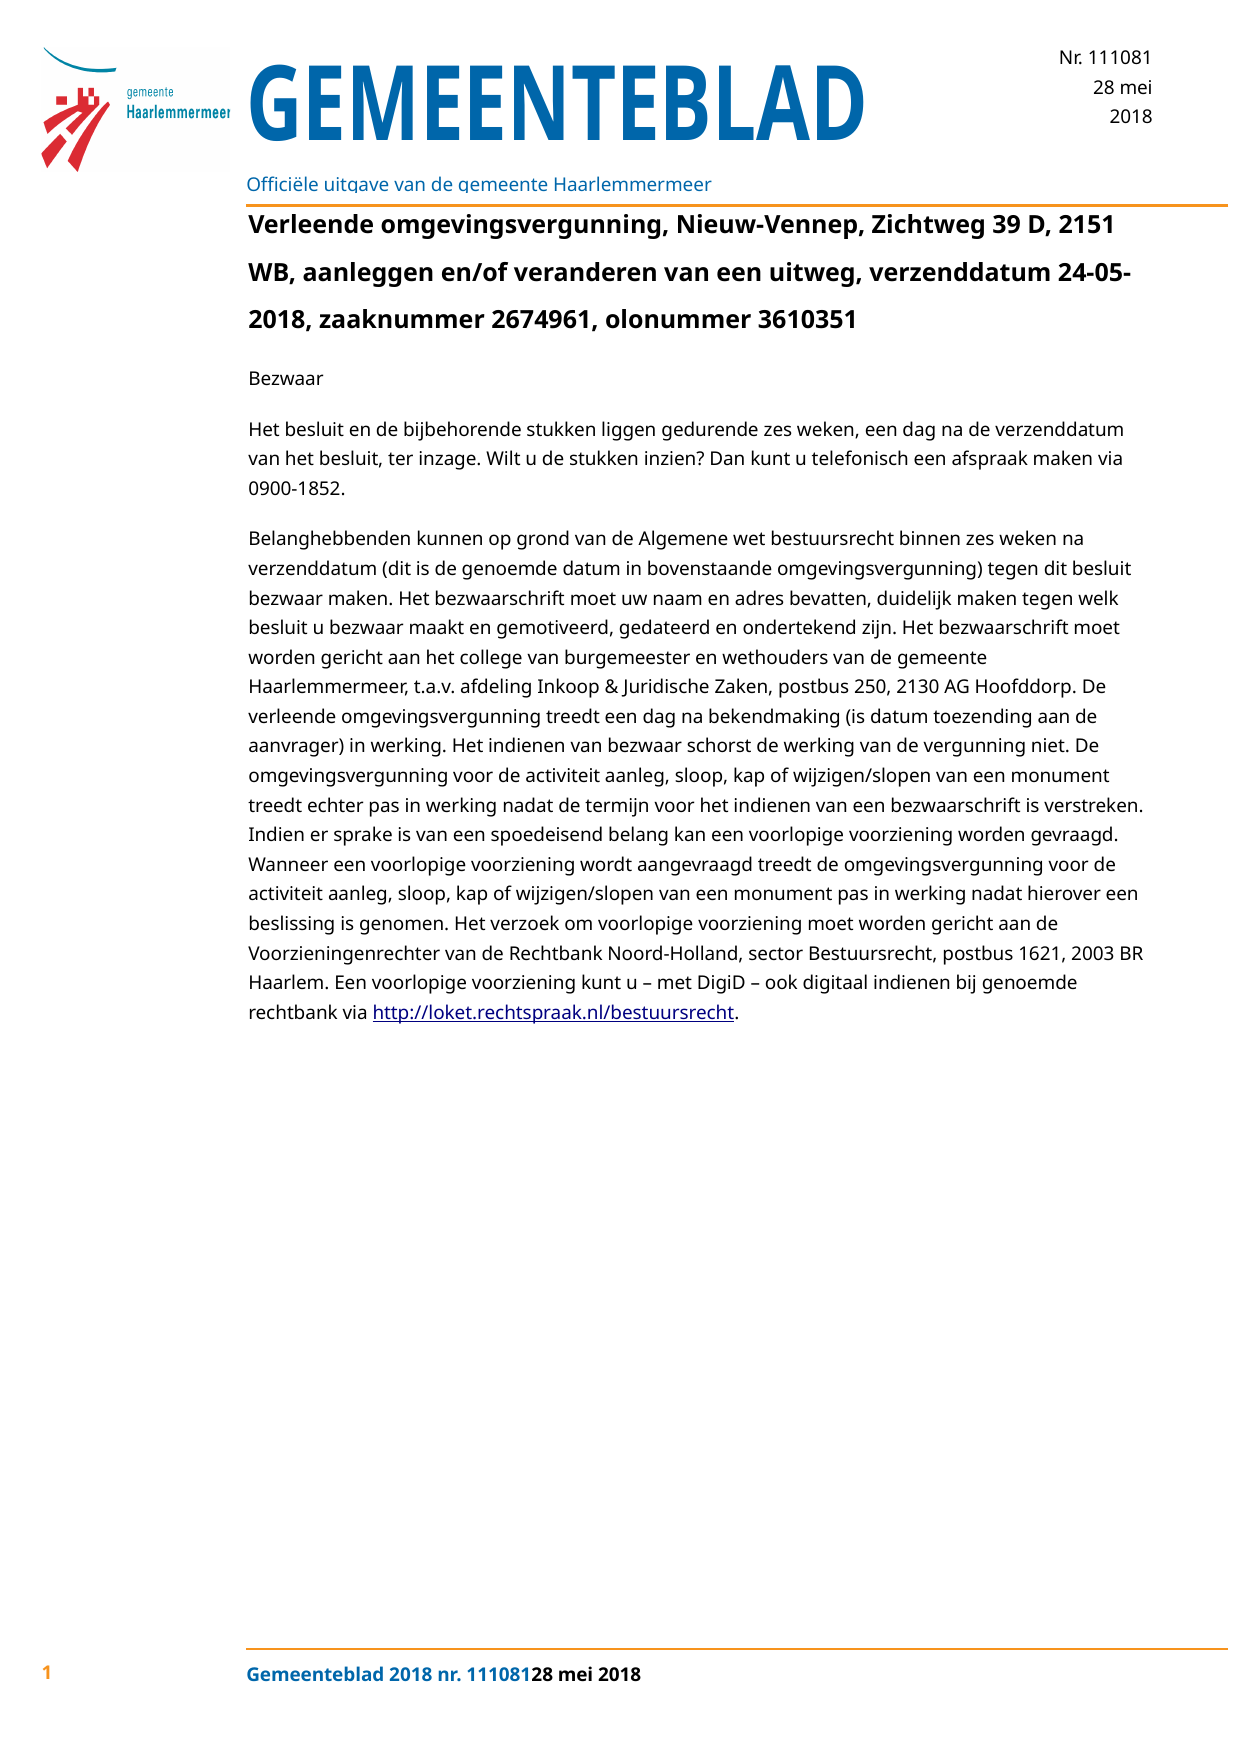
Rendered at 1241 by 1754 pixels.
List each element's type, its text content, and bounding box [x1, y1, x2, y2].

text Bezwaar [248, 366, 1152, 391]
picture [41, 47, 231, 172]
text Het besluit en de bijbehorende stukken liggen gedurende zes weken, een dag na de verzenddatum van het besluit, ter inzage. Wilt u de stukken inzien? Dan kunt u telefonisch een afspraak maken via 0900-1852. [248, 416, 1152, 501]
text Verleende omgevingsvergunning, Nieuw-Vennep, Zichtweg 39 D, 2151 WB, aanleggen en/of veranderen van een uitweg, verzenddatum 24-05-2018, zaaknummer 2674961, olonummer 3610351 [248, 207, 1152, 336]
text Belanghebbenden kunnen op grond van de Algemene wet bestuursrecht binnen zes weken na verzenddatum (dit is de genoemde datum in bovenstaande omgevingsvergunning) tegen dit besluit bezwaar maken. Het bezwaarschrift moet uw naam en adres bevatten, duidelijk maken tegen welk besluit u bezwaar maakt en gemotiveerd, gedateerd en ondertekend zijn. Het bezwaarschrift moet worden gericht aan het college van burgemeester en wethouders van de gemeente Haarlemmermeer, t.a.v. afdeling Inkoop & Juridische Zaken, postbus 250, 2130 AG Hoofddorp. De verleende omgevingsvergunning treedt een dag na bekendmaking (is datum toezending aan de aanvrager) in werking. Het indienen van bezwaar schorst de werking van de vergunning niet. De omgevingsvergunning voor de activiteit aanleg, sloop, kap of wijzigen/slopen van een monument treedt echter pas in werking nadat de termijn voor het indienen van een bezwaarschrift is verstreken. Indien er sprake is van een spoedeisend belang kan een voorlopige voorziening worden gevraagd. Wanneer een voorlopige voorziening wordt aangevraagd treedt de omgevingsvergunning voor de activiteit aanleg, sloop, kap of wijzigen/slopen van een monument pas in werking nadat hierover een beslissing is genomen. Het verzoek om voorlopige voorziening moet worden gericht aan de Voorzieningenrechter van de Rechtbank Noord-Holland, sector Bestuursrecht, postbus 1621, 2003 BR Haarlem. Een voorlopige voorziening kunt u – met DigiD – ook digitaal indienen bij genoemde rechtbank via http://loket.rechtspraak.nl/bestuursrecht. [248, 526, 1152, 1024]
